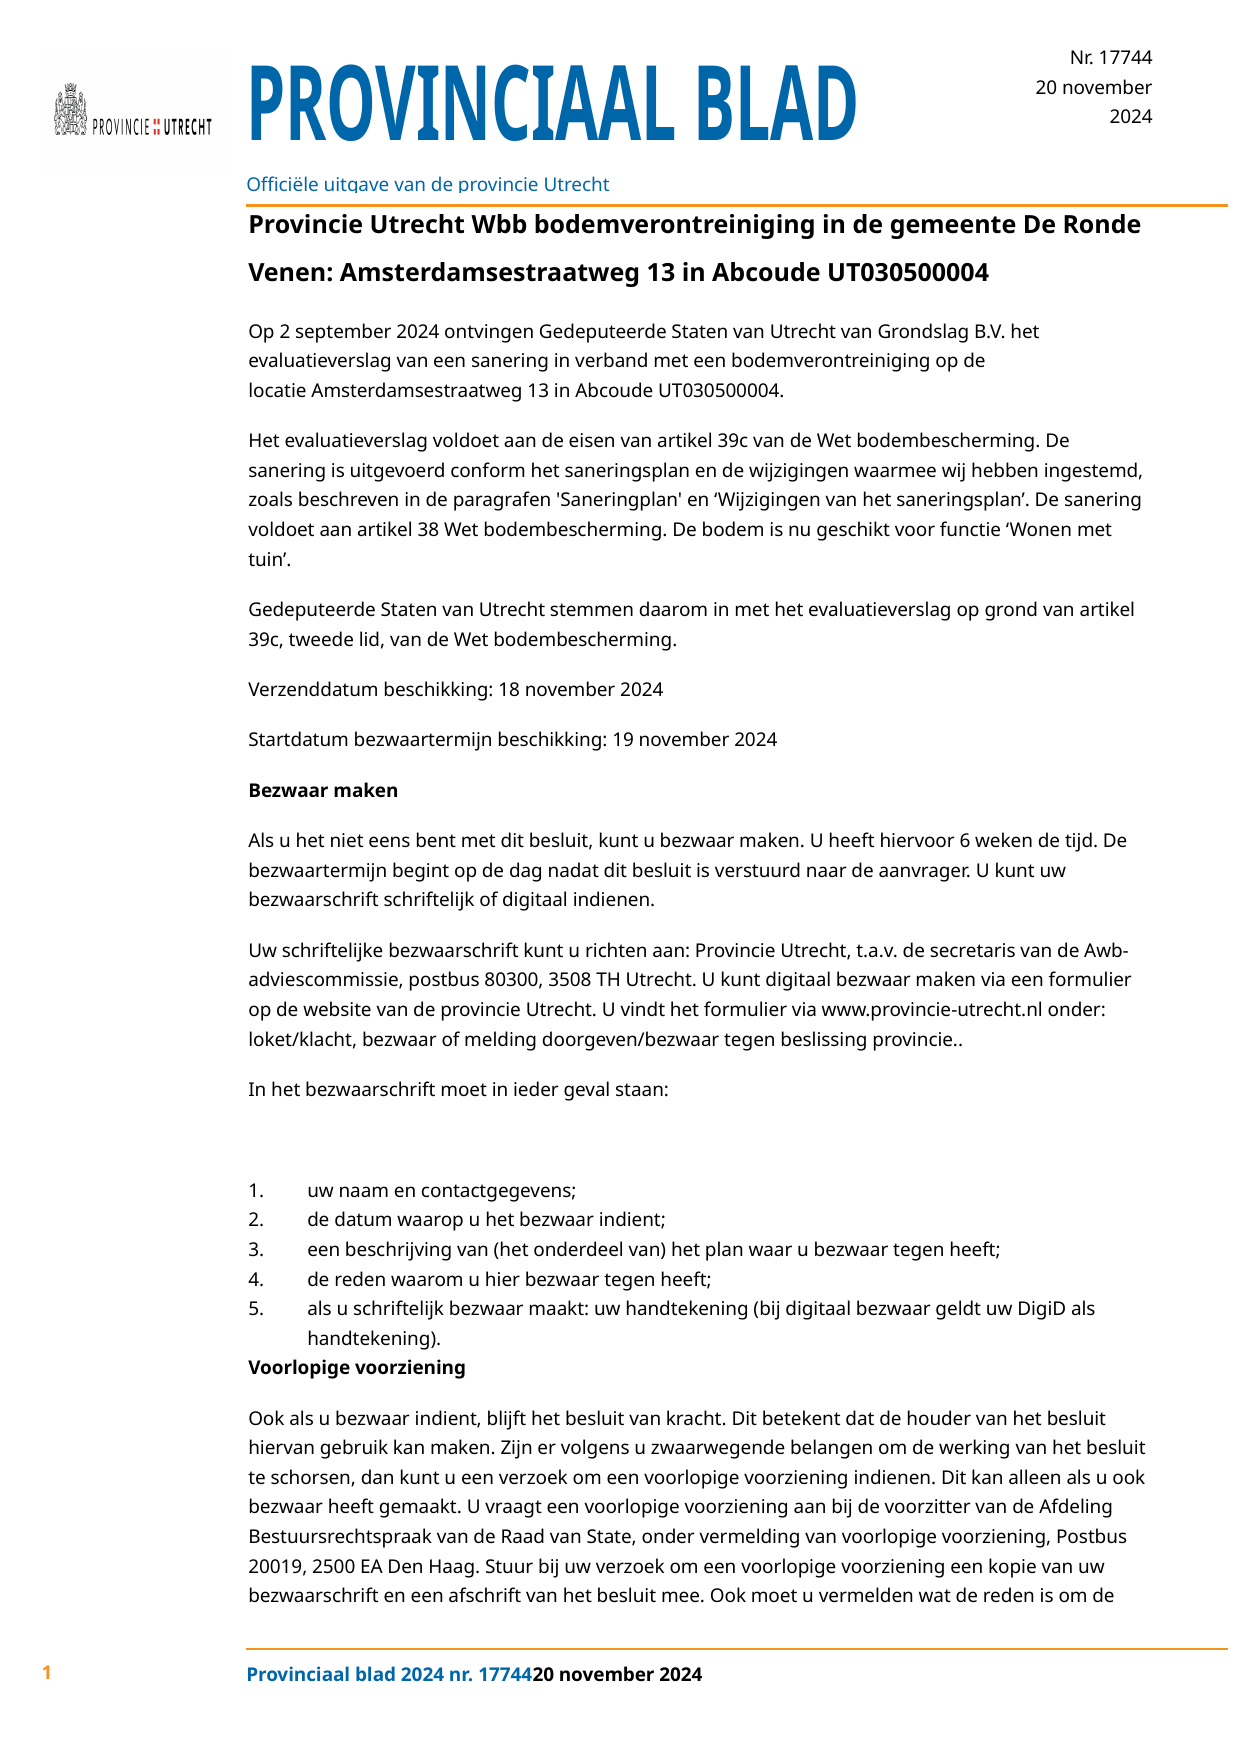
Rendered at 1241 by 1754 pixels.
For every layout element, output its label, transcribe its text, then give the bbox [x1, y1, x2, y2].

text Als u het niet eens bent met dit besluit, kunt u bezwaar maken. U heeft hiervoor 6 weken de tijd. De bezwaartermijn begint op de dag nadat dit besluit is verstuurd naar de aanvrager. U kunt uw bezwaarschrift schriftelijk of digitaal indienen. [248, 827, 1152, 912]
text Verzenddatum beschikking: 18 november 2024 [248, 676, 1152, 702]
text Bezwaar maken [248, 777, 1152, 803]
text Voorlopige voorziening [248, 1354, 1152, 1380]
text Gedeputeerde Staten van Utrecht stemmen daarom in met het evaluatieverslag op grond van artikel 39c, tweede lid, van de Wet bodembescherming. [248, 596, 1152, 652]
text Startdatum bezwaartermijn beschikking: 19 november 2024 [248, 727, 1152, 752]
list als u schriftelijk bezwaar maakt: uw handtekening (bij digitaal bezwaar geldt uw DigiD als handtekening). [248, 1295, 1152, 1351]
text Ook als u bezwaar indient, blijft het besluit van kracht. Dit betekent dat de houder van het besluit hiervan gebruik kan maken. Zijn er volgens u zwaarwegende belangen om de werking van het besluit te schorsen, dan kunt u een verzoek om een voorlopige voorziening indienen. Dit kan alleen als u ook bezwaar heeft gemaakt. U vraagt een voorlopige voorziening aan bij de voorzitter van de Afdeling Bestuursrechtspraak van de Raad van State, onder vermelding van voorlopige voorziening, Postbus 20019, 2500 EA Den Haag. Stuur bij uw verzoek om een voorlopige voorziening een kopie van uw bezwaarschrift en een afschrift van het besluit mee. Ook moet u vermelden wat de reden is om de [248, 1405, 1152, 1608]
list uw naam en contactgegevens; [248, 1177, 1152, 1203]
list de datum waarop u het bezwaar indient; [248, 1207, 1152, 1232]
list een beschrijving van (het onderdeel van) het plan waar u bezwaar tegen heeft; [248, 1236, 1152, 1262]
picture [41, 47, 231, 172]
text Het evaluatieverslag voldoet aan de eisen van artikel 39c van de Wet bodembescherming. De sanering is uitgevoerd conform het saneringsplan en de wijzigingen waarmee wij hebben ingestemd, zoals beschreven in de paragrafen 'Saneringplan' en ‘Wijzigingen van het saneringsplan’. De sanering voldoet aan artikel 38 Wet bodembescherming. De bodem is nu geschikt voor functie ‘Wonen met tuin’. [248, 427, 1152, 572]
list de reden waarom u hier bezwaar tegen heeft; [248, 1266, 1152, 1292]
text Provincie Utrecht Wbb bodemverontreiniging in de gemeente De Ronde Venen: Amsterdamsestraatweg 13 in Abcoude UT030500004 [248, 207, 1152, 288]
text Uw schriftelijke bezwaarschrift kunt u richten aan: Provincie Utrecht, t.a.v. de secretaris van de Awb-adviescommissie, postbus 80300, 3508 TH Utrecht. U kunt digitaal bezwaar maken via een formulier op de website van de provincie Utrecht. U vindt het formulier via www.provincie-utrecht.nl onder: loket/klacht, bezwaar of melding doorgeven/bezwaar tegen beslissing provincie.. [248, 937, 1152, 1052]
text Op 2 september 2024 ontvingen Gedeputeerde Staten van Utrecht van Grondslag B.V. het evaluatieverslag van een sanering in verband met een bodemverontreiniging op de locatie Amsterdamsestraatweg 13 in Abcoude UT030500004. [248, 318, 1152, 403]
text In het bezwaarschrift moet in ieder geval staan: [248, 1076, 1152, 1102]
